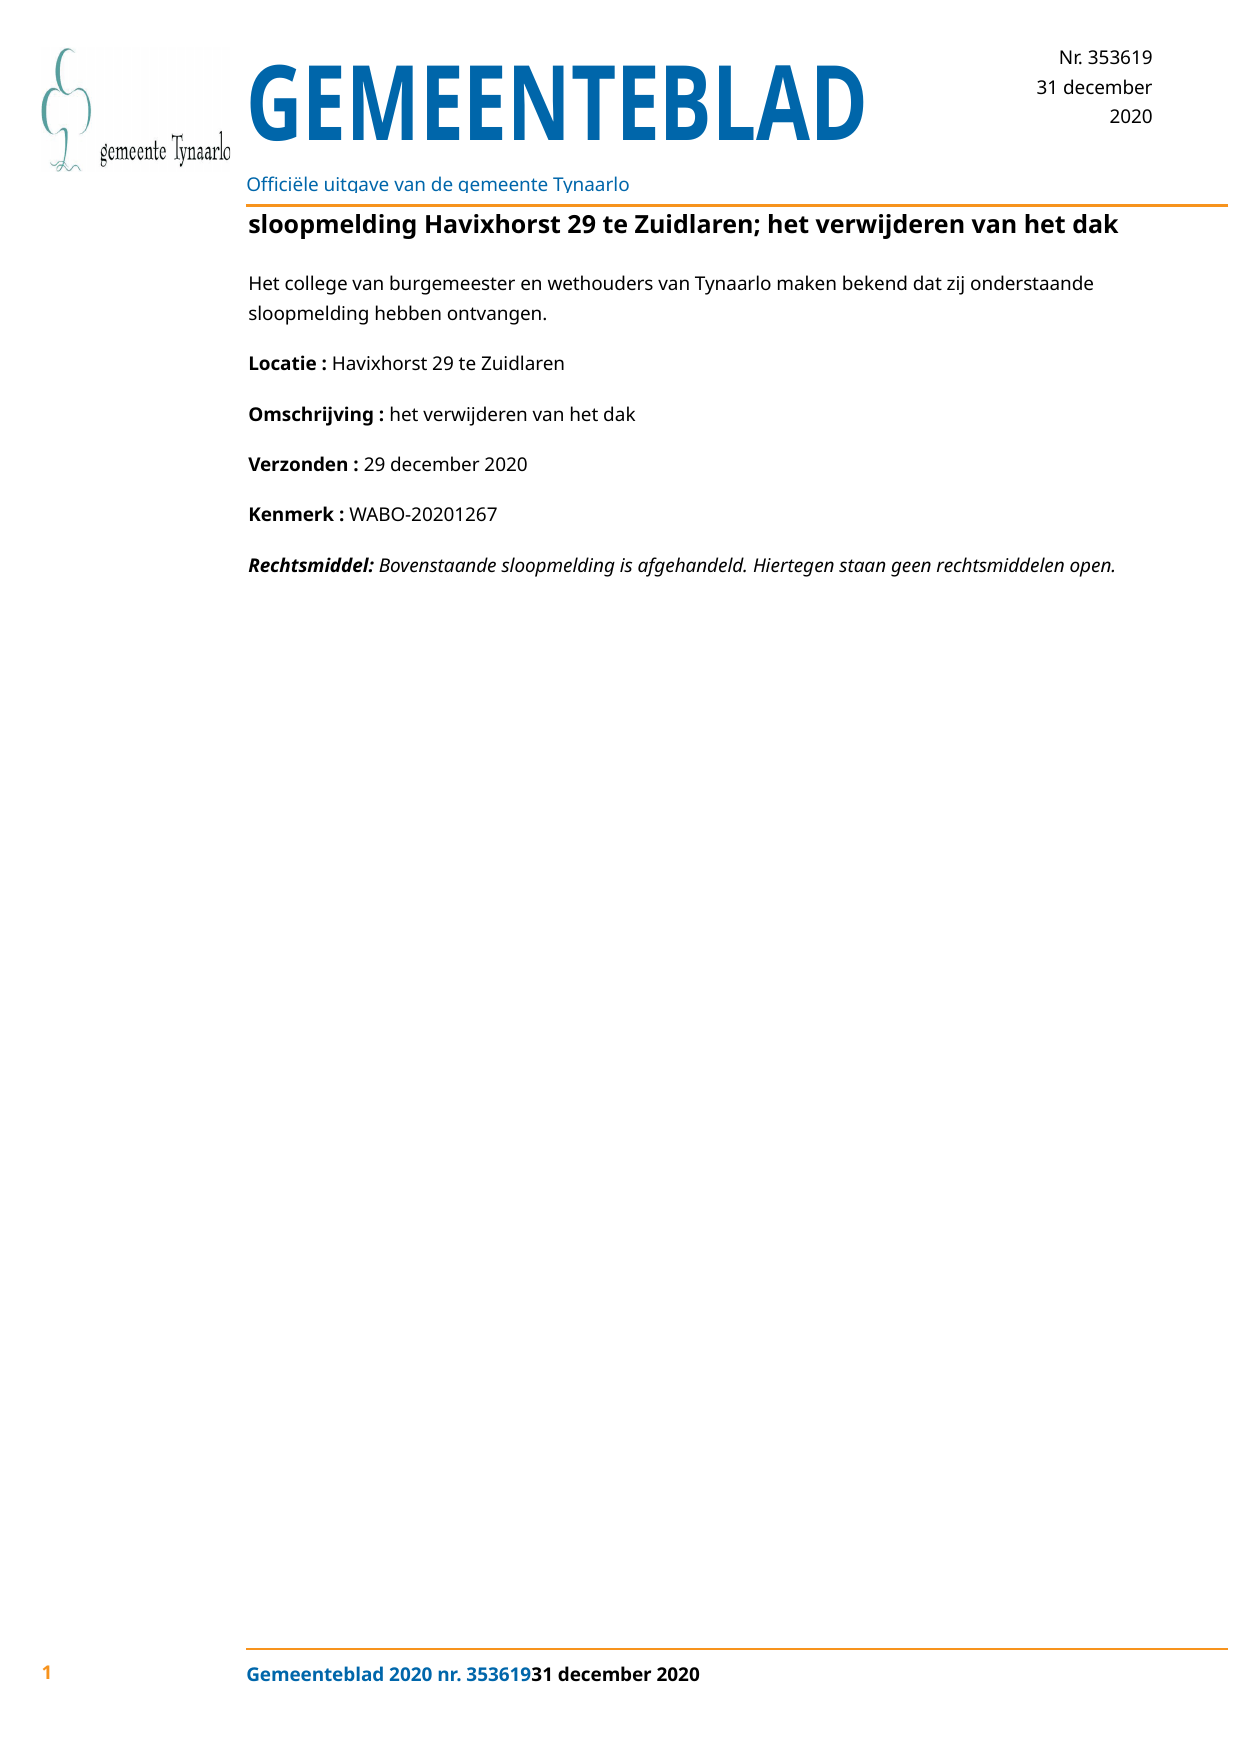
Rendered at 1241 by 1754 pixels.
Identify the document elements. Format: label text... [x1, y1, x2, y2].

text Het college van burgemeester en wethouders van Tynaarlo maken bekend dat zij onderstaande sloopmelding hebben ontvangen. [248, 270, 1152, 326]
text Locatie : Havixhorst 29 te Zuidlaren [248, 350, 1152, 376]
picture [41, 47, 231, 172]
text Verzonden : 29 december 2020 [248, 451, 1152, 477]
text Rechtsmiddel: Bovenstaande sloopmelding is afgehandeld. Hiertegen staan geen rechtsmiddelen open. [248, 552, 1152, 578]
text Omschrijving : het verwijderen van het dak [248, 401, 1152, 426]
text Kenmerk : WABO-20201267 [248, 502, 1152, 527]
text sloopmelding Havixhorst 29 te Zuidlaren; het verwijderen van het dak [248, 207, 1152, 241]
